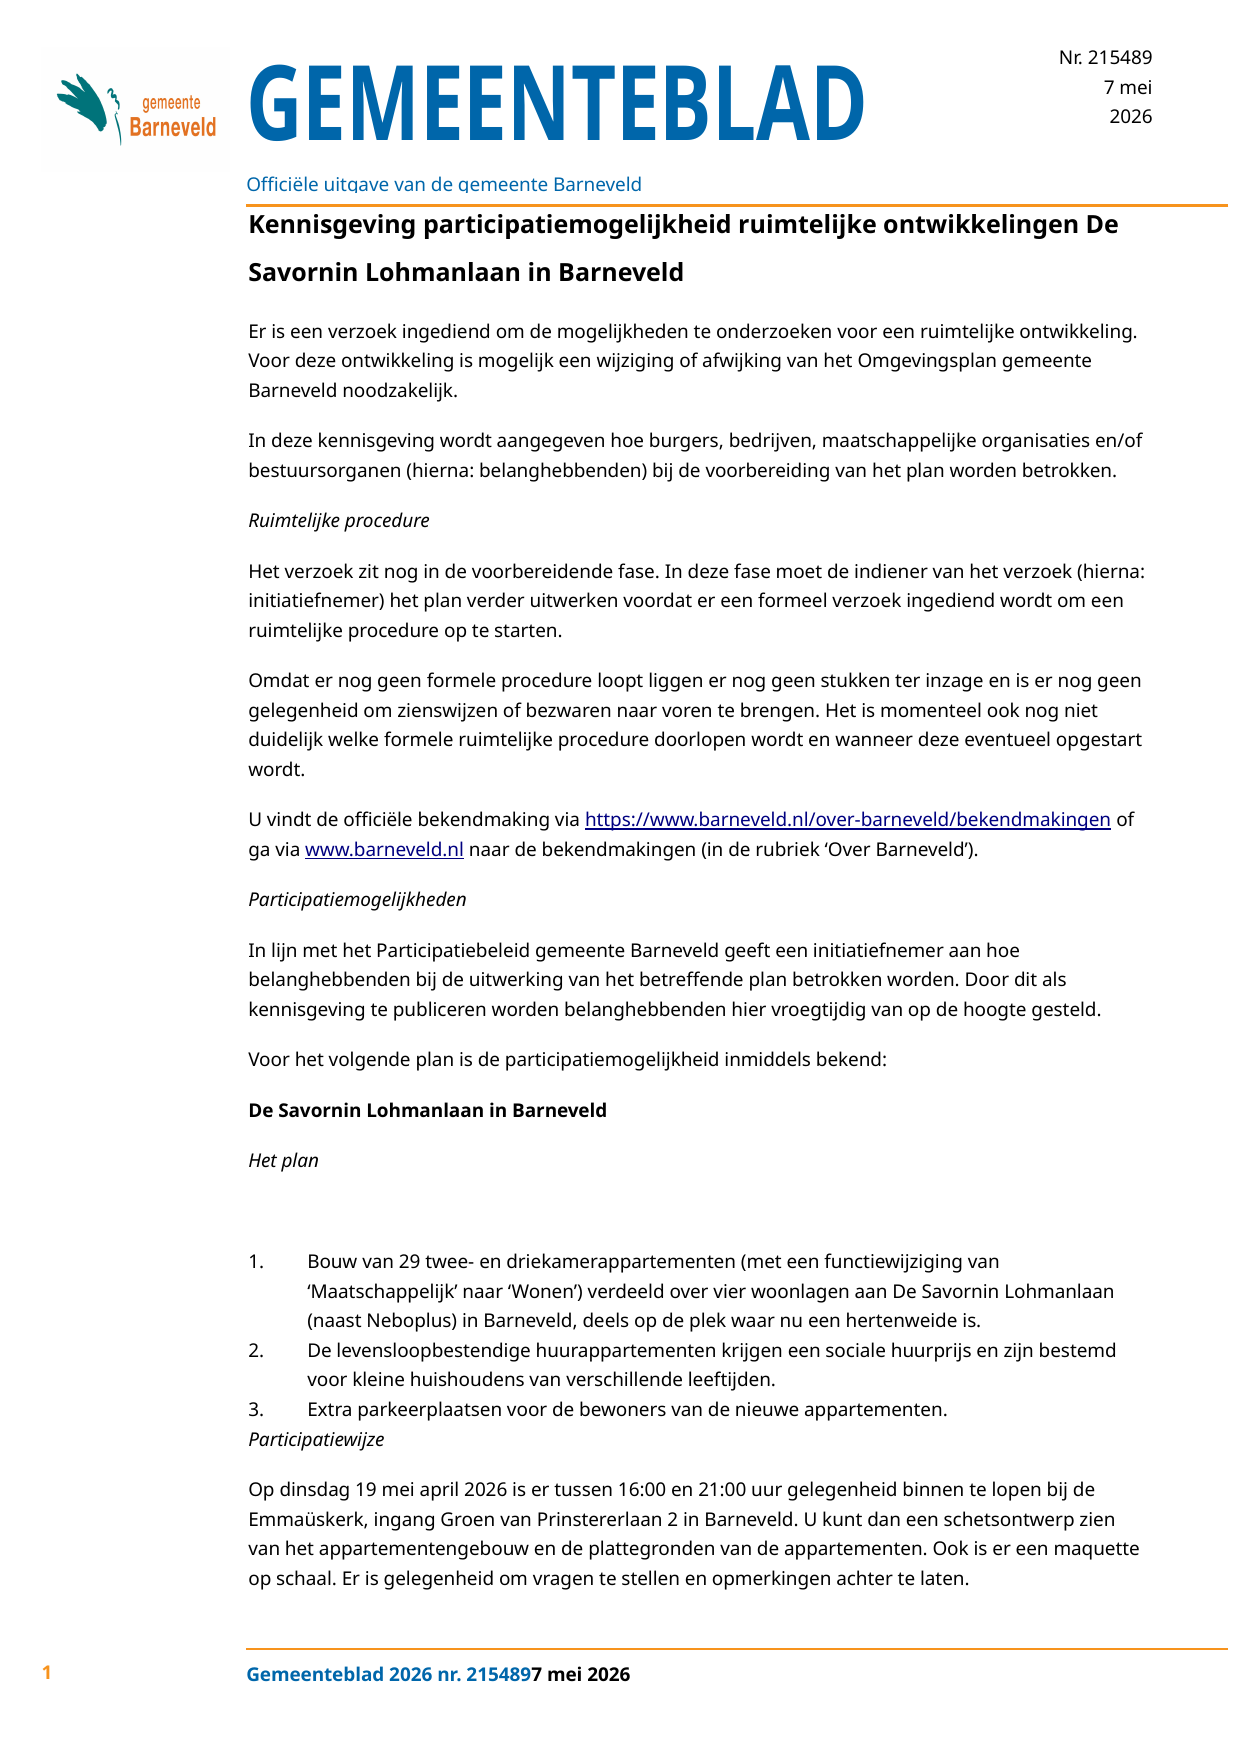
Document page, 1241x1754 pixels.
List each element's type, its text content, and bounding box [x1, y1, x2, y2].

text Ruimtelijke procedure [248, 507, 1152, 533]
text Participatiewijze [248, 1426, 1152, 1452]
list Bouw van 29 twee- en driekamerappartementen (met een functiewijziging van ‘Maatschappelijk’ naar ‘Wonen’) verdeeld over vier woonlagen aan De Savornin Lohmanlaan (naast Neboplus) in Barneveld, deels op de plek waar nu een hertenweide is. [248, 1248, 1152, 1333]
text In lijn met het Participatiebeleid gemeente Barneveld geeft een initiatiefnemer aan hoe belanghebbenden bij de uitwerking van het betreffende plan betrokken worden. Door dit als kennisgeving te publiceren worden belanghebbenden hier vroegtijdig van op de hoogte gesteld. [248, 937, 1152, 1022]
text Participatiemogelijkheden [248, 887, 1152, 912]
text Omdat er nog geen formele procedure loopt liggen er nog geen stukken ter inzage en is er nog geen gelegenheid om zienswijzen of bezwaren naar voren te brengen. Het is momenteel ook nog niet duidelijk welke formele ruimtelijke procedure doorlopen wordt en wanneer deze eventueel opgestart wordt. [248, 667, 1152, 782]
text Het plan [248, 1147, 1152, 1173]
picture [41, 47, 231, 172]
text Kennisgeving participatiemogelijkheid ruimtelijke ontwikkelingen De Savornin Lohmanlaan in Barneveld [248, 207, 1152, 288]
list De levensloopbestendige huurappartementen krijgen een sociale huurprijs en zijn bestemd voor kleine huishoudens van verschillende leeftijden. [248, 1337, 1152, 1392]
text Voor het volgende plan is de participatiemogelijkheid inmiddels bekend: [248, 1047, 1152, 1072]
text In deze kennisgeving wordt aangegeven hoe burgers, bedrijven, maatschappelijke organisaties en/of bestuursorganen (hierna: belanghebbenden) bij de voorbereiding van het plan worden betrokken. [248, 427, 1152, 483]
text Het verzoek zit nog in de voorbereidende fase. In deze fase moet de indiener van het verzoek (hierna: initiatiefnemer) het plan verder uitwerken voordat er een formeel verzoek ingediend wordt om een ruimtelijke procedure op te starten. [248, 558, 1152, 643]
text De Savornin Lohmanlaan in Barneveld [248, 1097, 1152, 1123]
list Extra parkeerplaatsen voor de bewoners van de nieuwe appartementen. [248, 1396, 1152, 1422]
text U vindt de officiële bekendmaking via https://www.barneveld.nl/over-barneveld/bekendmakingen of ga via www.barneveld.nl naar de bekendmakingen (in de rubriek ‘Over Barneveld’). [248, 807, 1152, 862]
text Op dinsdag 19 mei april 2026 is er tussen 16:00 en 21:00 uur gelegenheid binnen te lopen bij de Emmaüskerk, ingang Groen van Prinstererlaan 2 in Barneveld. U kunt dan een schetsontwerp zien van het appartementengebouw en de plattegronden van de appartementen. Ook is er een maquette op schaal. Er is gelegenheid om vragen te stellen en opmerkingen achter te laten. [248, 1476, 1152, 1591]
text Er is een verzoek ingediend om de mogelijkheden te onderzoeken voor een ruimtelijke ontwikkeling. Voor deze ontwikkeling is mogelijk een wijziging of afwijking van het Omgevingsplan gemeente Barneveld noodzakelijk. [248, 318, 1152, 403]
